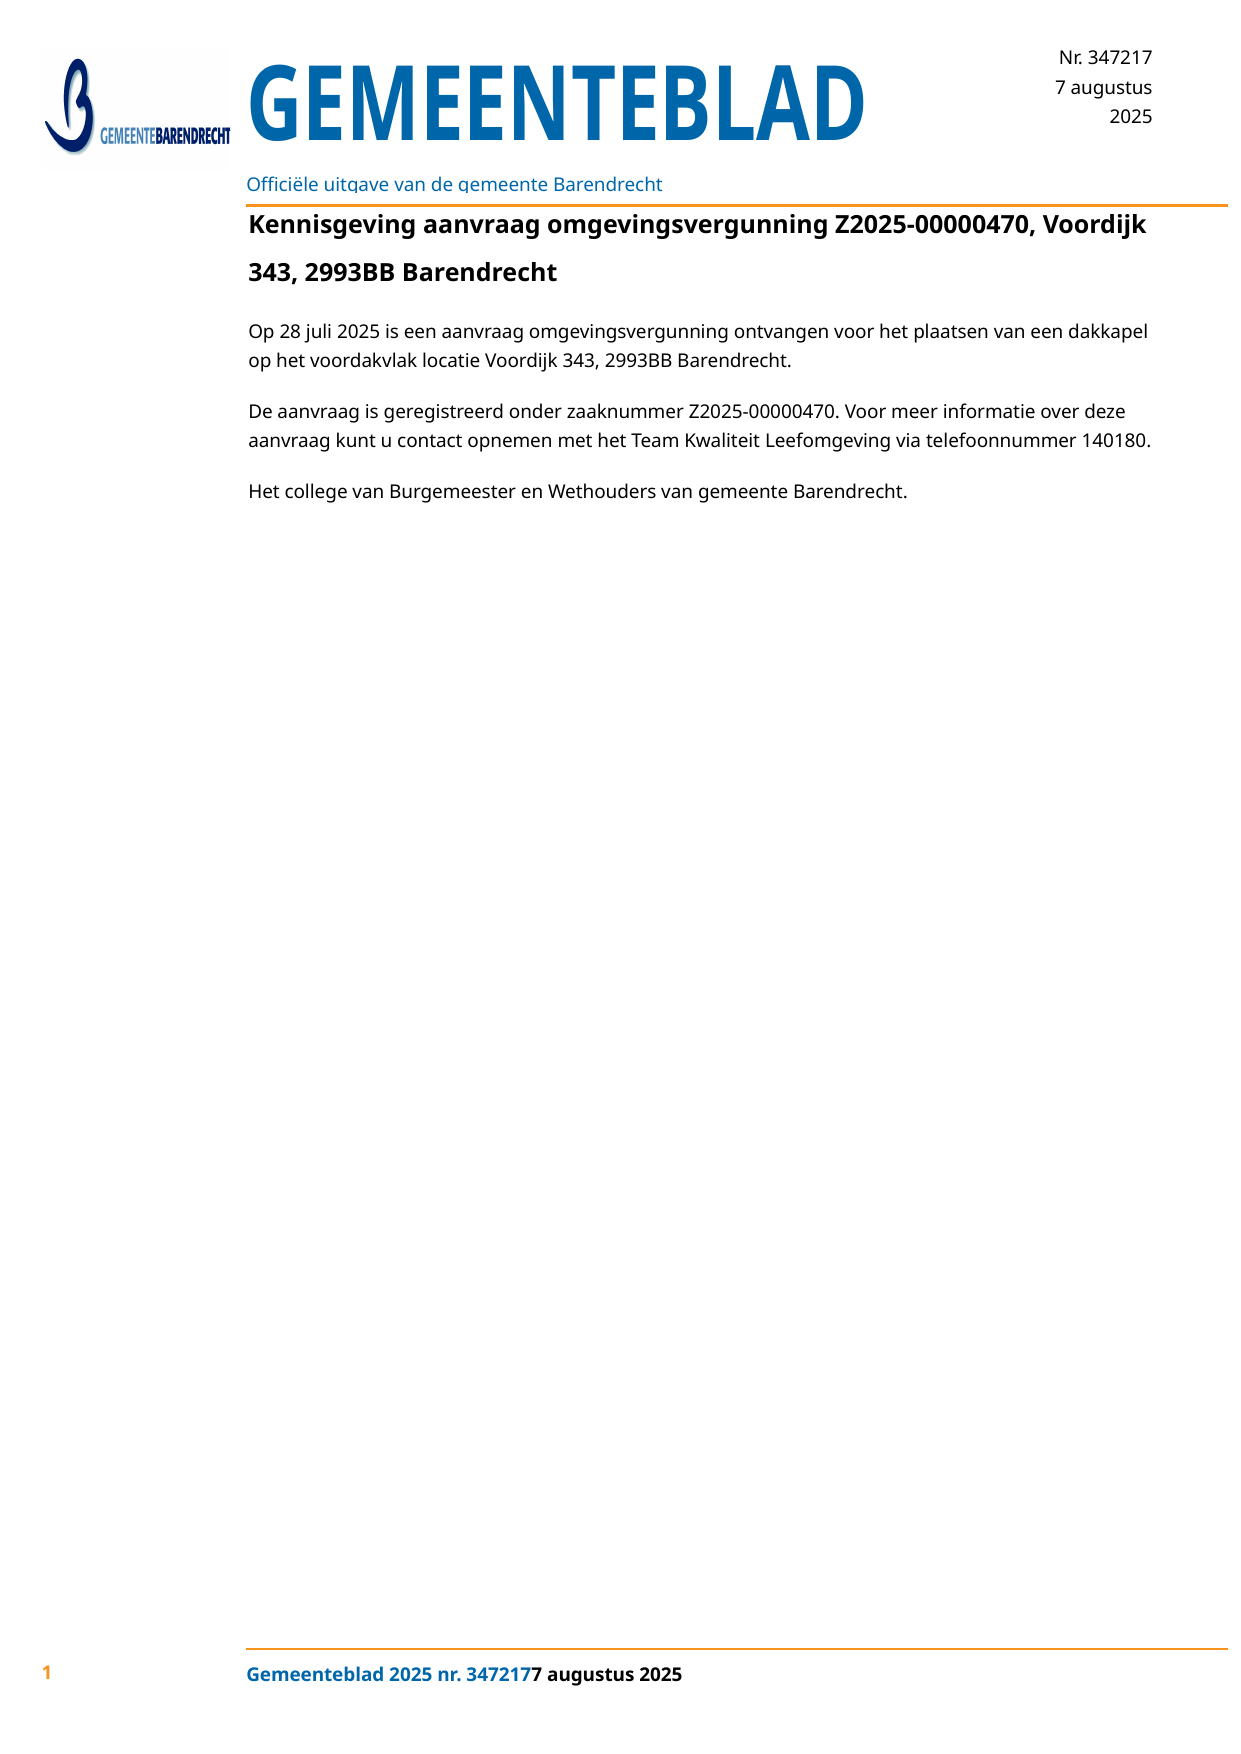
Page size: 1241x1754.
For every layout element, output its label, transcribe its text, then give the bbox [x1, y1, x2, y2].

text Het college van Burgemeester en Wethouders van gemeente Barendrecht. [248, 478, 1152, 504]
text De aanvraag is geregistreerd onder zaaknummer Z2025-00000470. Voor meer informatie over deze aanvraag kunt u contact opnemen met het Team Kwaliteit Leefomgeving via telefoonnummer 140180. [248, 398, 1152, 453]
text Kennisgeving aanvraag omgevingsvergunning Z2025-00000470, Voordijk 343, 2993BB Barendrecht [248, 207, 1152, 288]
text Op 28 juli 2025 is een aanvraag omgevingsvergunning ontvangen voor het plaatsen van een dakkapel op het voordakvlak locatie Voordijk 343, 2993BB Barendrecht. [248, 318, 1152, 373]
picture [41, 47, 231, 172]
